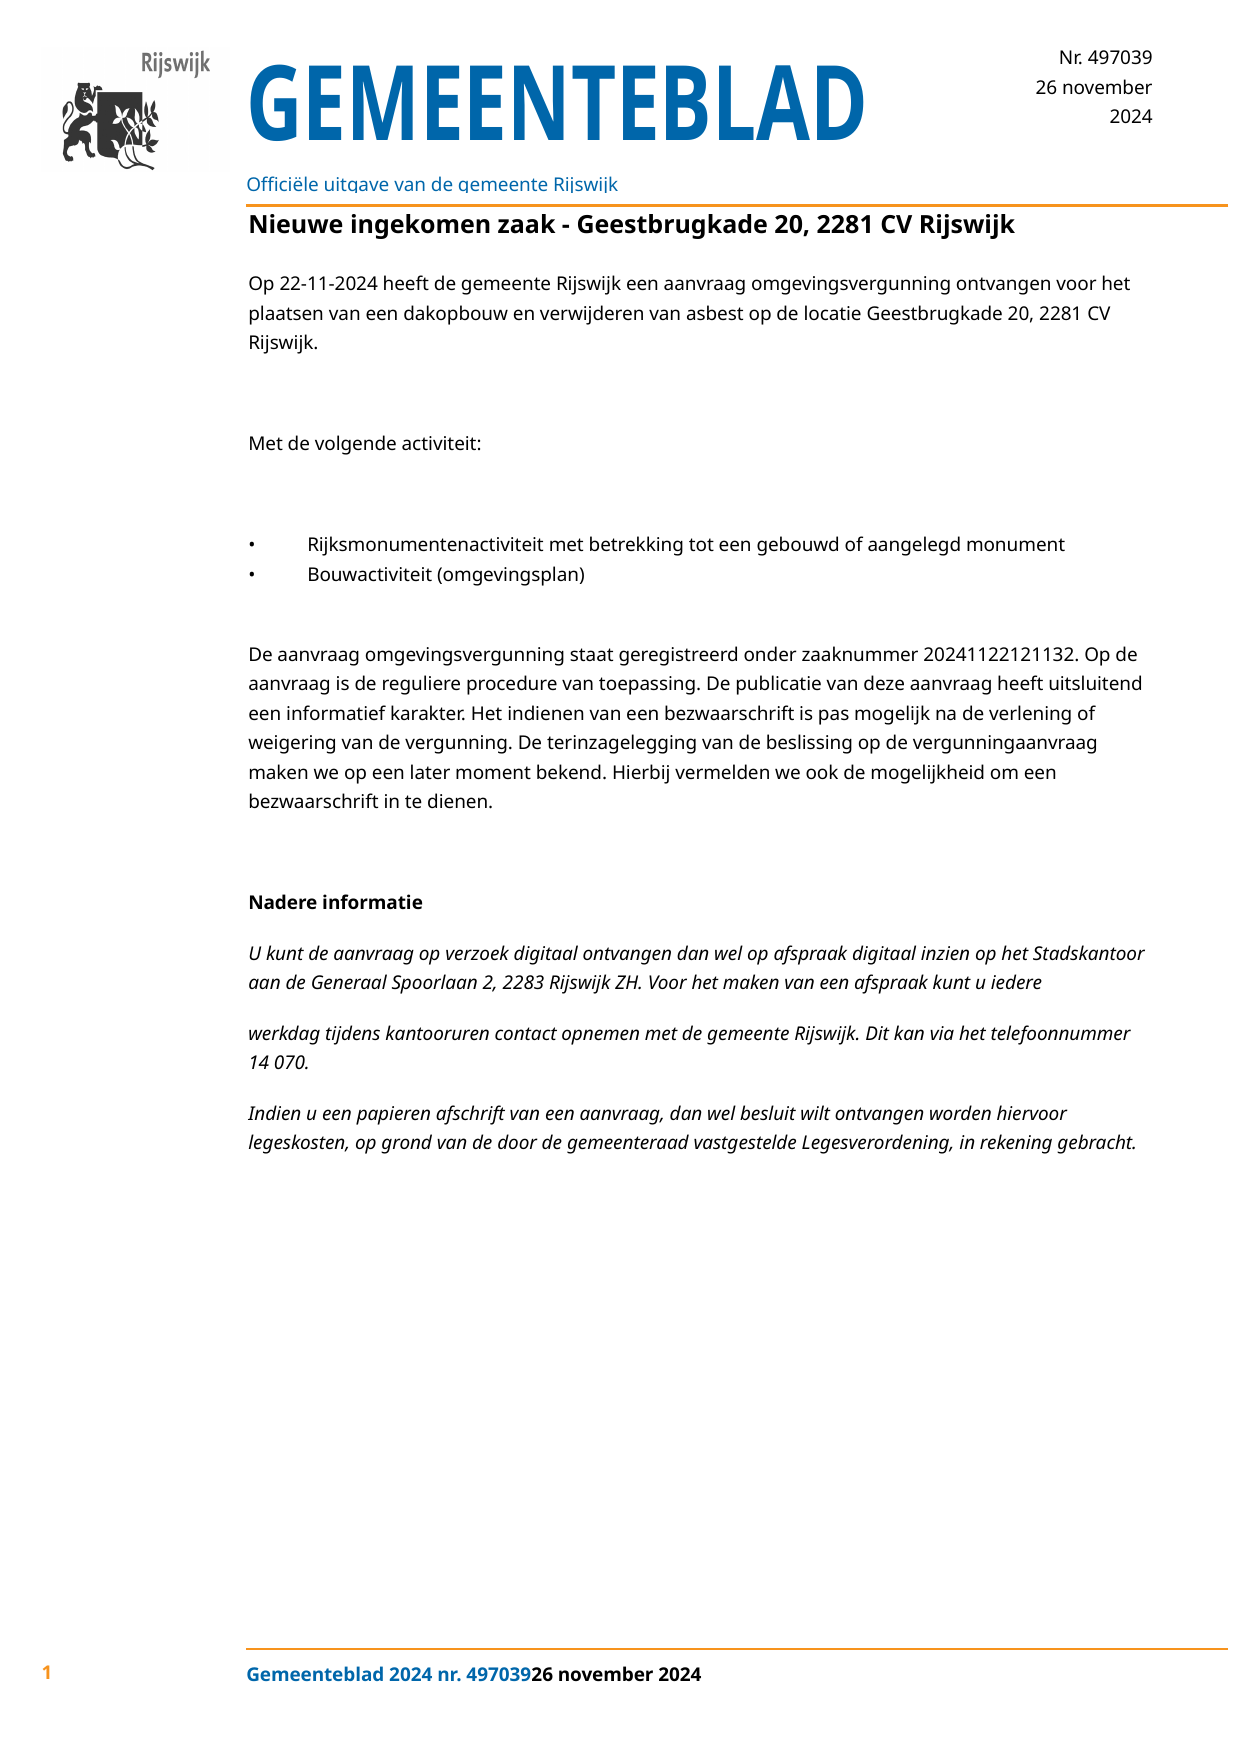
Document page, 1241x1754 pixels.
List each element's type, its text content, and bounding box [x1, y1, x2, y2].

text Op 22-11-2024 heeft de gemeente Rijswijk een aanvraag omgevingsvergunning ontvangen voor het plaatsen van een dakopbouw en verwijderen van asbest op de locatie Geestbrugkade 20, 2281 CV Rijswijk. [248, 270, 1152, 355]
text De aanvraag omgevingsvergunning staat geregistreerd onder zaaknummer 20241122121132. Op de aanvraag is de reguliere procedure van toepassing. De publicatie van deze aanvraag heeft uitsluitend een informatief karakter. Het indienen van een bezwaarschrift is pas mogelijk na de verlening of weigering van de vergunning. De terinzagelegging van de beslissing op de vergunningaanvraag maken we op een later moment bekend. Hierbij vermelden we ook de mogelijkheid om een bezwaarschrift in te dienen. [248, 641, 1152, 814]
list Rijksmonumentenactiviteit met betrekking tot een gebouwd of aangelegd monument [248, 531, 1152, 557]
text werkdag tijdens kantooruren contact opnemen met de gemeente Rijswijk. Dit kan via het telefoonnummer 14 070. [248, 1020, 1152, 1075]
text Nadere informatie [248, 889, 1152, 915]
text Met de volgende activiteit: [248, 430, 1152, 456]
list Bouwactiviteit (omgevingsplan) [248, 561, 1152, 586]
text Nieuwe ingekomen zaak - Geestbrugkade 20, 2281 CV Rijswijk [248, 207, 1152, 241]
text Indien u een papieren afschrift van een aanvraag, dan wel besluit wilt ontvangen worden hiervoor legeskosten, op grond van de door de gemeenteraad vastgestelde Legesverordening, in rekening gebracht. [248, 1100, 1152, 1155]
text U kunt de aanvraag op verzoek digitaal ontvangen dan wel op afspraak digitaal inzien op het Stadskantoor aan de Generaal Spoorlaan 2, 2283 Rijswijk ZH. Voor het maken van een afspraak kunt u iedere [248, 940, 1152, 995]
picture [41, 47, 231, 172]
